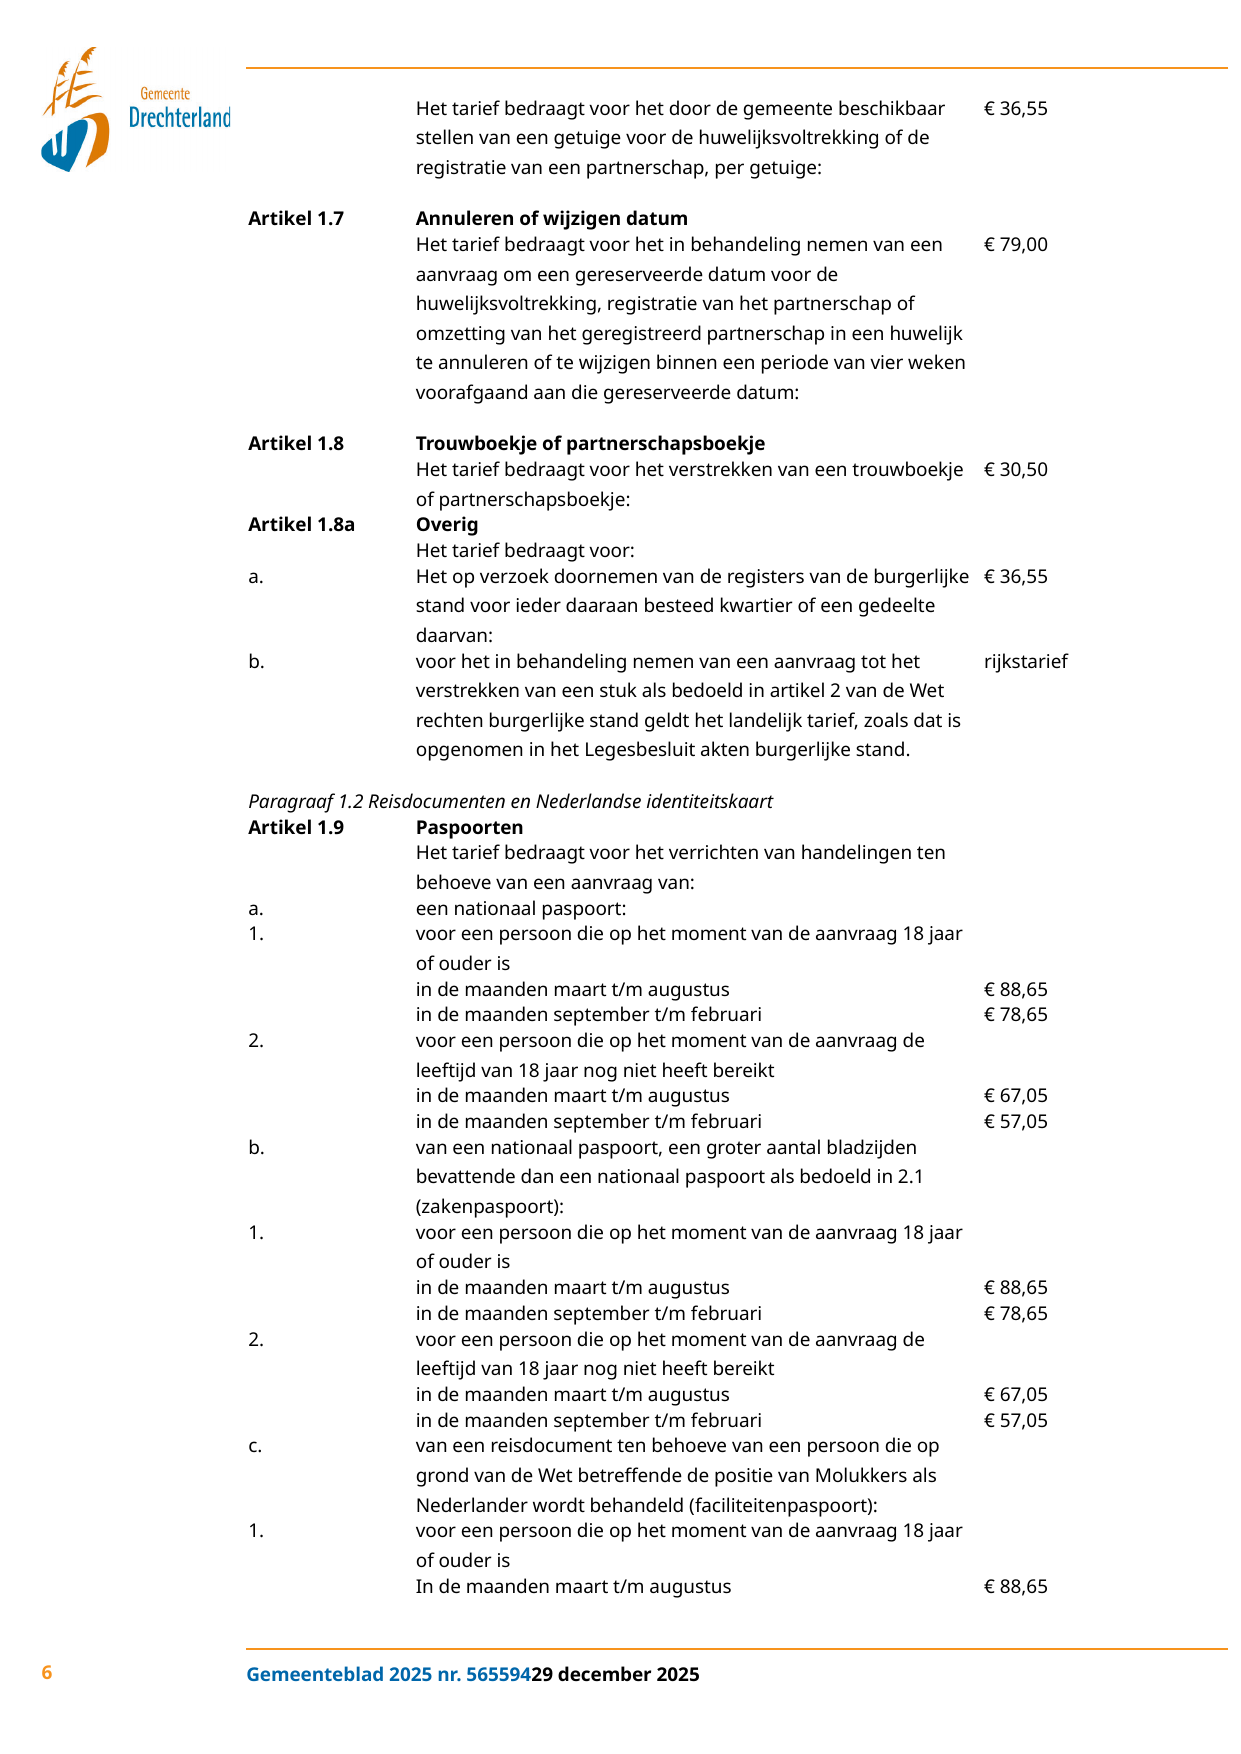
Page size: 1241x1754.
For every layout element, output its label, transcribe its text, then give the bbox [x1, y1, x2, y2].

table_cell [248, 976, 416, 1002]
table_cell 2. [248, 1028, 416, 1083]
table_cell [984, 537, 1152, 563]
table_cell € 57,05 [984, 1109, 1152, 1134]
table_cell [248, 1573, 416, 1598]
table_cell [248, 1274, 416, 1300]
table_cell [248, 840, 416, 895]
table_cell [248, 1002, 416, 1027]
table_cell in de maanden maart t/m augustus [416, 1381, 984, 1407]
table_cell van een reisdocument ten behoeve van een persoon die op grond van de Wet betreffende de positie van Molukkers als Nederlander wordt behandeld (faciliteitenpaspoort): [416, 1433, 984, 1517]
table_cell [984, 895, 1152, 921]
table_cell Artikel 1.9 [248, 814, 416, 839]
table_cell Het tarief bedraagt voor het door de gemeente beschikbaar stellen van een getuige voor de huwelijksvoltrekking of de registratie van een partnerschap, per getuige: [416, 95, 984, 180]
table_cell [248, 1109, 416, 1134]
table_cell Paragraaf 1.2 Reisdocumenten en Nederlandse identiteitskaart [248, 788, 984, 814]
table_cell in de maanden september t/m februari [416, 1300, 984, 1326]
table_cell [416, 405, 984, 431]
table_cell [984, 1326, 1152, 1381]
table_cell € 30,50 [984, 456, 1152, 512]
table_cell [984, 512, 1152, 537]
table_cell [984, 205, 1152, 231]
table_cell [984, 1134, 1152, 1219]
table_cell [248, 1300, 416, 1326]
table_cell € 88,65 [984, 1274, 1152, 1300]
table_cell in de maanden september t/m februari [416, 1109, 984, 1134]
table_cell [416, 763, 984, 788]
table_cell [984, 431, 1152, 456]
table_cell [248, 1381, 416, 1407]
table_cell [248, 763, 416, 788]
picture [41, 47, 231, 172]
table_cell In de maanden maart t/m augustus [416, 1573, 984, 1598]
table_cell [416, 180, 984, 205]
table_cell van een nationaal paspoort, een groter aantal bladzijden bevattende dan een nationaal paspoort als bedoeld in 2.1 (zakenpaspoort): [416, 1134, 984, 1219]
table_cell [248, 231, 416, 405]
table_cell € 67,05 [984, 1381, 1152, 1407]
table_cell in de maanden september t/m februari [416, 1407, 984, 1433]
table_cell Annuleren of wijzigen datum [416, 205, 984, 231]
table_cell 1. [248, 1518, 416, 1573]
table_cell voor het in behandeling nemen van een aanvraag tot het verstrekken van een stuk als bedoeld in artikel 2 van de Wet rechten burgerlijke stand geldt het landelijk tarief, zoals dat is opgenomen in het Legesbesluit akten burgerlijke stand. [416, 648, 984, 762]
table_cell rijkstarief [984, 648, 1152, 762]
table_cell Artikel 1.8 [248, 431, 416, 456]
table_cell € 36,55 [984, 563, 1152, 648]
table_cell [984, 1518, 1152, 1573]
table_cell c. [248, 1433, 416, 1517]
table_cell in de maanden september t/m februari [416, 1002, 984, 1027]
table_cell b. [248, 648, 416, 762]
table_cell € 88,65 [984, 1573, 1152, 1598]
picture [226, 115, 231, 124]
table_cell Artikel 1.8a [248, 512, 416, 537]
table_cell [984, 763, 1152, 788]
table_cell 1. [248, 1219, 416, 1274]
table_cell € 67,05 [984, 1083, 1152, 1108]
table_cell Het tarief bedraagt voor het verstrekken van een trouwboekje of partnerschapsboekje: [416, 456, 984, 512]
table_cell [984, 1433, 1152, 1517]
table_cell [984, 840, 1152, 895]
table_cell € 36,55 [984, 95, 1152, 180]
table_cell [248, 95, 416, 180]
table_cell Overig [416, 512, 984, 537]
table_cell € 78,65 [984, 1002, 1152, 1027]
table_cell Artikel 1.7 [248, 205, 416, 231]
table_cell voor een persoon die op het moment van de aanvraag 18 jaar of ouder is [416, 1518, 984, 1573]
table_cell Het tarief bedraagt voor het verrichten van handelingen ten behoeve van een aanvraag van: [416, 840, 984, 895]
table_cell 1. [248, 921, 416, 976]
table_cell [248, 1083, 416, 1108]
table_cell [248, 537, 416, 563]
table_cell € 88,65 [984, 976, 1152, 1002]
table_cell [984, 1028, 1152, 1083]
table_cell in de maanden maart t/m augustus [416, 1083, 984, 1108]
table_cell [248, 1407, 416, 1433]
table_cell € 78,65 [984, 1300, 1152, 1326]
table_cell [984, 814, 1152, 839]
table_cell a. [248, 563, 416, 648]
table_cell voor een persoon die op het moment van de aanvraag 18 jaar of ouder is [416, 1219, 984, 1274]
table_cell b. [248, 1134, 416, 1219]
table_cell [984, 405, 1152, 431]
table_cell [984, 1219, 1152, 1274]
table_cell [248, 456, 416, 512]
table_cell in de maanden maart t/m augustus [416, 976, 984, 1002]
table_cell [984, 788, 1152, 814]
table_cell [248, 405, 416, 431]
table_cell Het tarief bedraagt voor: [416, 537, 984, 563]
picture [41, 158, 64, 172]
table_cell Paspoorten [416, 814, 984, 839]
table_cell [248, 180, 416, 205]
table_cell voor een persoon die op het moment van de aanvraag 18 jaar of ouder is [416, 921, 984, 976]
table_cell € 79,00 [984, 231, 1152, 405]
table_cell in de maanden maart t/m augustus [416, 1274, 984, 1300]
table_cell Het tarief bedraagt voor het in behandeling nemen van een aanvraag om een gereserveerde datum voor de huwelijksvoltrekking, registratie van het partnerschap of omzetting van het geregistreerd partnerschap in een huwelijk te annuleren of te wijzigen binnen een periode van vier weken voorafgaand aan die gereserveerde datum: [416, 231, 984, 405]
table_cell Het op verzoek doornemen van de registers van de burgerlijke stand voor ieder daaraan besteed kwartier of een gedeelte daarvan: [416, 563, 984, 648]
table_cell Trouwboekje of partnerschapsboekje [416, 431, 984, 456]
table_cell 2. [248, 1326, 416, 1381]
table_cell voor een persoon die op het moment van de aanvraag de leeftijd van 18 jaar nog niet heeft bereikt [416, 1028, 984, 1083]
table_cell een nationaal paspoort: [416, 895, 984, 921]
table_cell € 57,05 [984, 1407, 1152, 1433]
table_cell [984, 180, 1152, 205]
table_cell voor een persoon die op het moment van de aanvraag de leeftijd van 18 jaar nog niet heeft bereikt [416, 1326, 984, 1381]
table_cell [984, 921, 1152, 976]
table_cell a. [248, 895, 416, 921]
